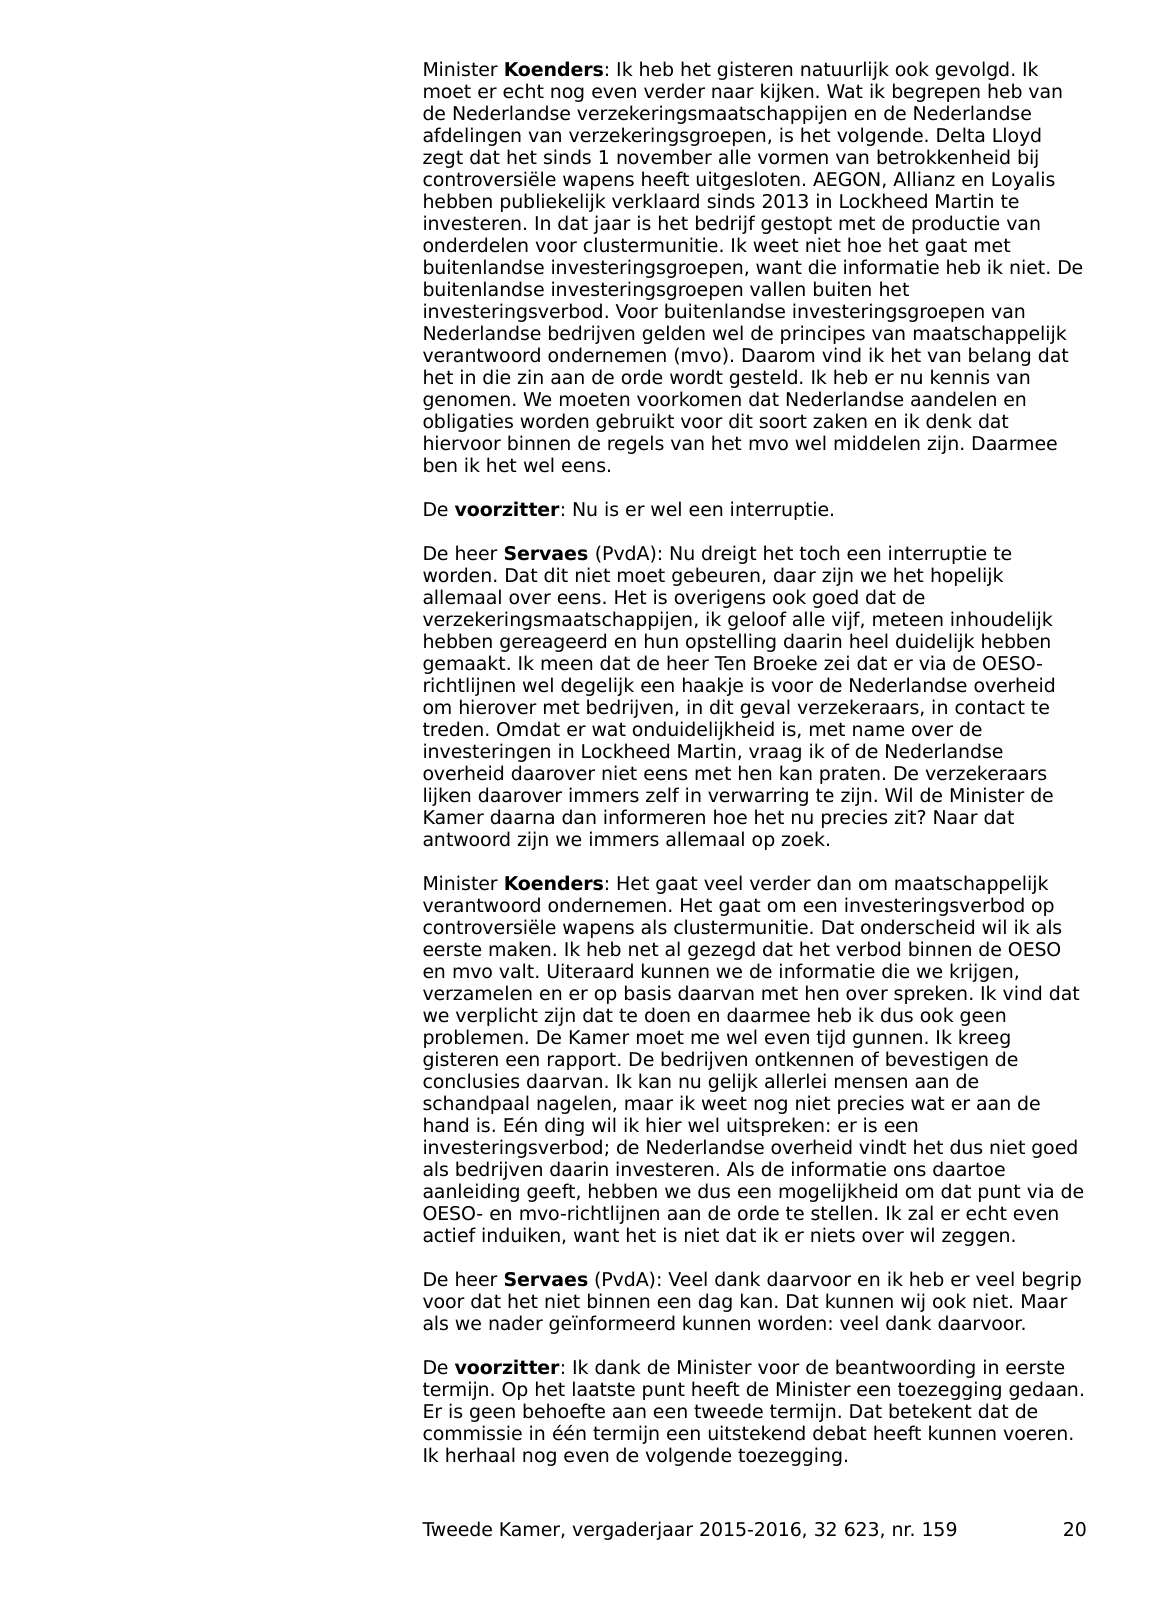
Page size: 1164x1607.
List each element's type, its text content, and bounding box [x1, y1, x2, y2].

text Minister Koenders: Ik heb het gisteren natuurlijk ook gevolgd. Ik moet er echt nog even verder naar kijken. Wat ik begrepen heb van de Nederlandse verzekeringsmaatschappijen en de Nederlandse afdelingen van verzekeringsgroepen, is het volgende. Delta Lloyd zegt dat het sinds 1 november alle vormen van betrokkenheid bij controversiële wapens heeft uitgesloten. AEGON, Allianz en Loyalis hebben publiekelijk verklaard sinds 2013 in Lockheed Martin te investeren. In dat jaar is het bedrijf gestopt met de productie van onderdelen voor clustermunitie. Ik weet niet hoe het gaat met buitenlandse investeringsgroepen, want die informatie heb ik niet. De buitenlandse investeringsgroepen vallen buiten het investeringsverbod. Voor buitenlandse investeringsgroepen van Nederlandse bedrijven gelden wel de principes van maatschappelijk verantwoord ondernemen (mvo). Daarom vind ik het van belang dat het in die zin aan de orde wordt gesteld. Ik heb er nu kennis van genomen. We moeten voorkomen dat Nederlandse aandelen en obligaties worden gebruikt voor dit soort zaken en ik denk dat hiervoor binnen de regels van het mvo wel middelen zijn. Daarmee ben ik het wel eens. [422, 59, 1087, 477]
text De voorzitter: Ik dank de Minister voor de beantwoording in eerste termijn. Op het laatste punt heeft de Minister een toezegging gedaan. Er is geen behoefte aan een tweede termijn. Dat betekent dat de commissie in één termijn een uitstekend debat heeft kunnen voeren. [422, 1357, 1087, 1445]
text Minister Koenders: Het gaat veel verder dan om maatschappelijk verantwoord ondernemen. Het gaat om een investeringsverbod op controversiële wapens als clustermunitie. Dat onderscheid wil ik als eerste maken. Ik heb net al gezegd dat het verbod binnen de OESO en mvo valt. Uiteraard kunnen we de informatie die we krijgen, verzamelen en er op basis daarvan met hen over spreken. Ik vind dat we verplicht zijn dat te doen en daarmee heb ik dus ook geen problemen. De Kamer moet me wel even tijd gunnen. Ik kreeg gisteren een rapport. De bedrijven ontkennen of bevestigen de conclusies daarvan. Ik kan nu gelijk allerlei mensen aan de schandpaal nagelen, maar ik weet nog niet precies wat er aan de hand is. Eén ding wil ik hier wel uitspreken: er is een investeringsverbod; de Nederlandse overheid vindt het dus niet goed als bedrijven daarin investeren. Als de informatie ons daartoe aanleiding geeft, hebben we dus een mogelijkheid om dat punt via de OESO- en mvo-richtlijnen aan de orde te stellen. Ik zal er echt even actief induiken, want het is niet dat ik er niets over wil zeggen. [422, 873, 1087, 1247]
text De heer Servaes (PvdA): Veel dank daarvoor en ik heb er veel begrip voor dat het niet binnen een dag kan. Dat kunnen wij ook niet. Maar als we nader geïnformeerd kunnen worden: veel dank daarvoor. [422, 1269, 1087, 1335]
text De heer Servaes (PvdA): Nu dreigt het toch een interruptie te worden. Dat dit niet moet gebeuren, daar zijn we het hopelijk allemaal over eens. Het is overigens ook goed dat de verzekeringsmaatschappijen, ik geloof alle vijf, meteen inhoudelijk hebben gereageerd en hun opstelling daarin heel duidelijk hebben gemaakt. Ik meen dat de heer Ten Broeke zei dat er via de OESO-richtlijnen wel degelijk een haakje is voor de Nederlandse overheid om hierover met bedrijven, in dit geval verzekeraars, in contact te treden. Omdat er wat onduidelijkheid is, met name over de investeringen in Lockheed Martin, vraag ik of de Nederlandse overheid daarover niet eens met hen kan praten. De verzekeraars lijken daarover immers zelf in verwarring te zijn. Wil de Minister de Kamer daarna dan informeren hoe het nu precies zit? Naar dat antwoord zijn we immers allemaal op zoek. [422, 543, 1087, 851]
text Ik herhaal nog even de volgende toezegging. [422, 1445, 1087, 1467]
text De voorzitter: Nu is er wel een interruptie. [422, 499, 1087, 521]
